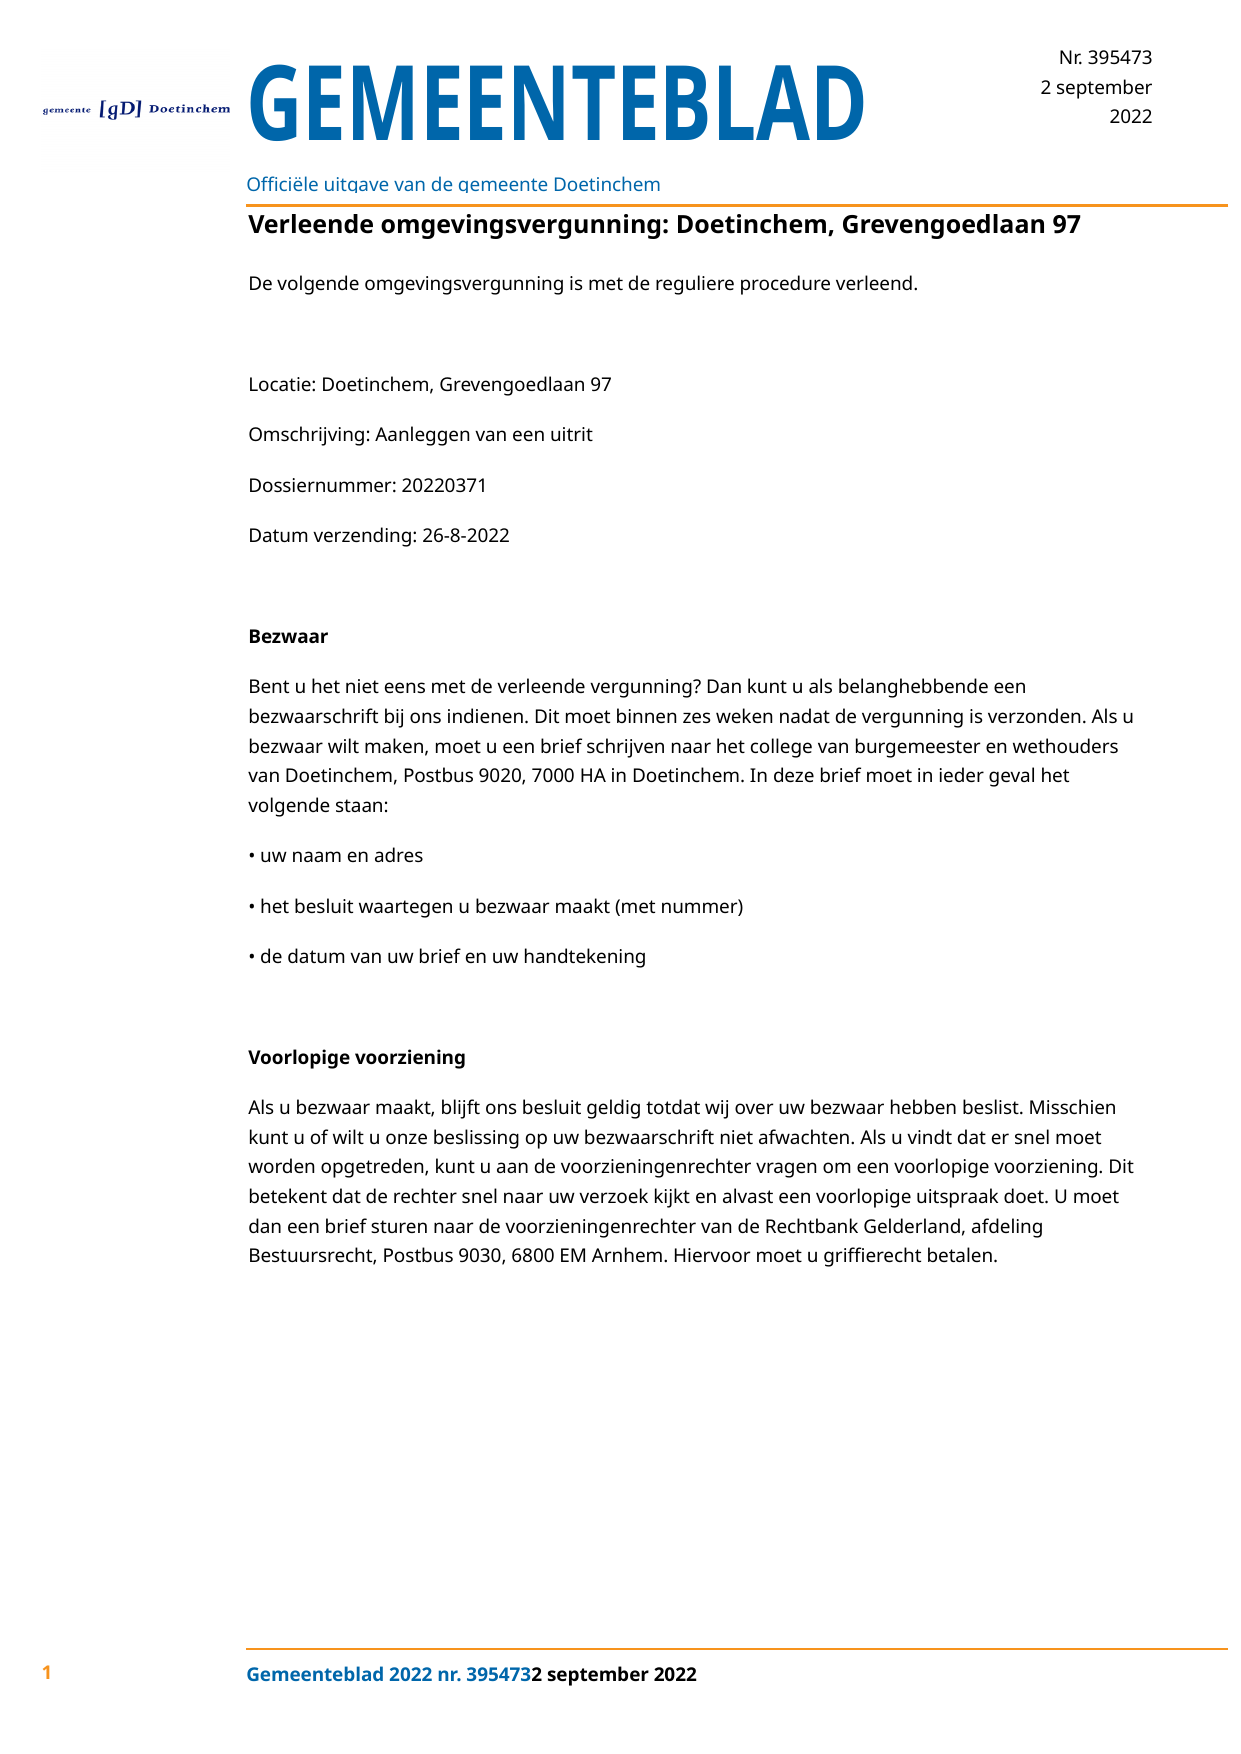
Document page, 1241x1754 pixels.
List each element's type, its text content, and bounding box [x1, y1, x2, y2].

text • uw naam en adres [248, 842, 1152, 868]
text De volgende omgevingsvergunning is met de reguliere procedure verleend. [248, 270, 1152, 296]
text Omschrijving: Aanleggen van een uitrit [248, 422, 1152, 447]
text Dossiernummer: 20220371 [248, 472, 1152, 498]
text • het besluit waartegen u bezwaar maakt (met nummer) [248, 893, 1152, 918]
text Bezwaar [248, 623, 1152, 649]
text Locatie: Doetinchem, Grevengoedlaan 97 [248, 371, 1152, 397]
picture [41, 47, 231, 172]
text Verleende omgevingsvergunning: Doetinchem, Grevengoedlaan 97 [248, 207, 1152, 241]
text Datum verzending: 26-8-2022 [248, 522, 1152, 548]
text Als u bezwaar maakt, blijft ons besluit geldig totdat wij over uw bezwaar hebben beslist. Misschien kunt u of wilt u onze beslissing op uw bezwaarschrift niet afwachten. Als u vindt dat er snel moet worden opgetreden, kunt u aan de voorzieningenrechter vragen om een voorlopige voorziening. Dit betekent dat de rechter snel naar uw verzoek kijkt en alvast een voorlopige uitspraak doet. U moet dan een brief sturen naar de voorzieningenrechter van de Rechtbank Gelderland, afdeling Bestuursrecht, Postbus 9030, 6800 EM Arnhem. Hiervoor moet u griffierecht betalen. [248, 1094, 1152, 1268]
text Voorlopige voorziening [248, 1044, 1152, 1070]
text • de datum van uw brief en uw handtekening [248, 943, 1152, 969]
text Bent u het niet eens met de verleende vergunning? Dan kunt u als belanghebbende een bezwaarschrift bij ons indienen. Dit moet binnen zes weken nadat de vergunning is verzonden. Als u bezwaar wilt maken, moet u een brief schrijven naar het college van burgemeester en wethouders van Doetinchem, Postbus 9020, 7000 HA in Doetinchem. In deze brief moet in ieder geval het volgende staan: [248, 674, 1152, 818]
